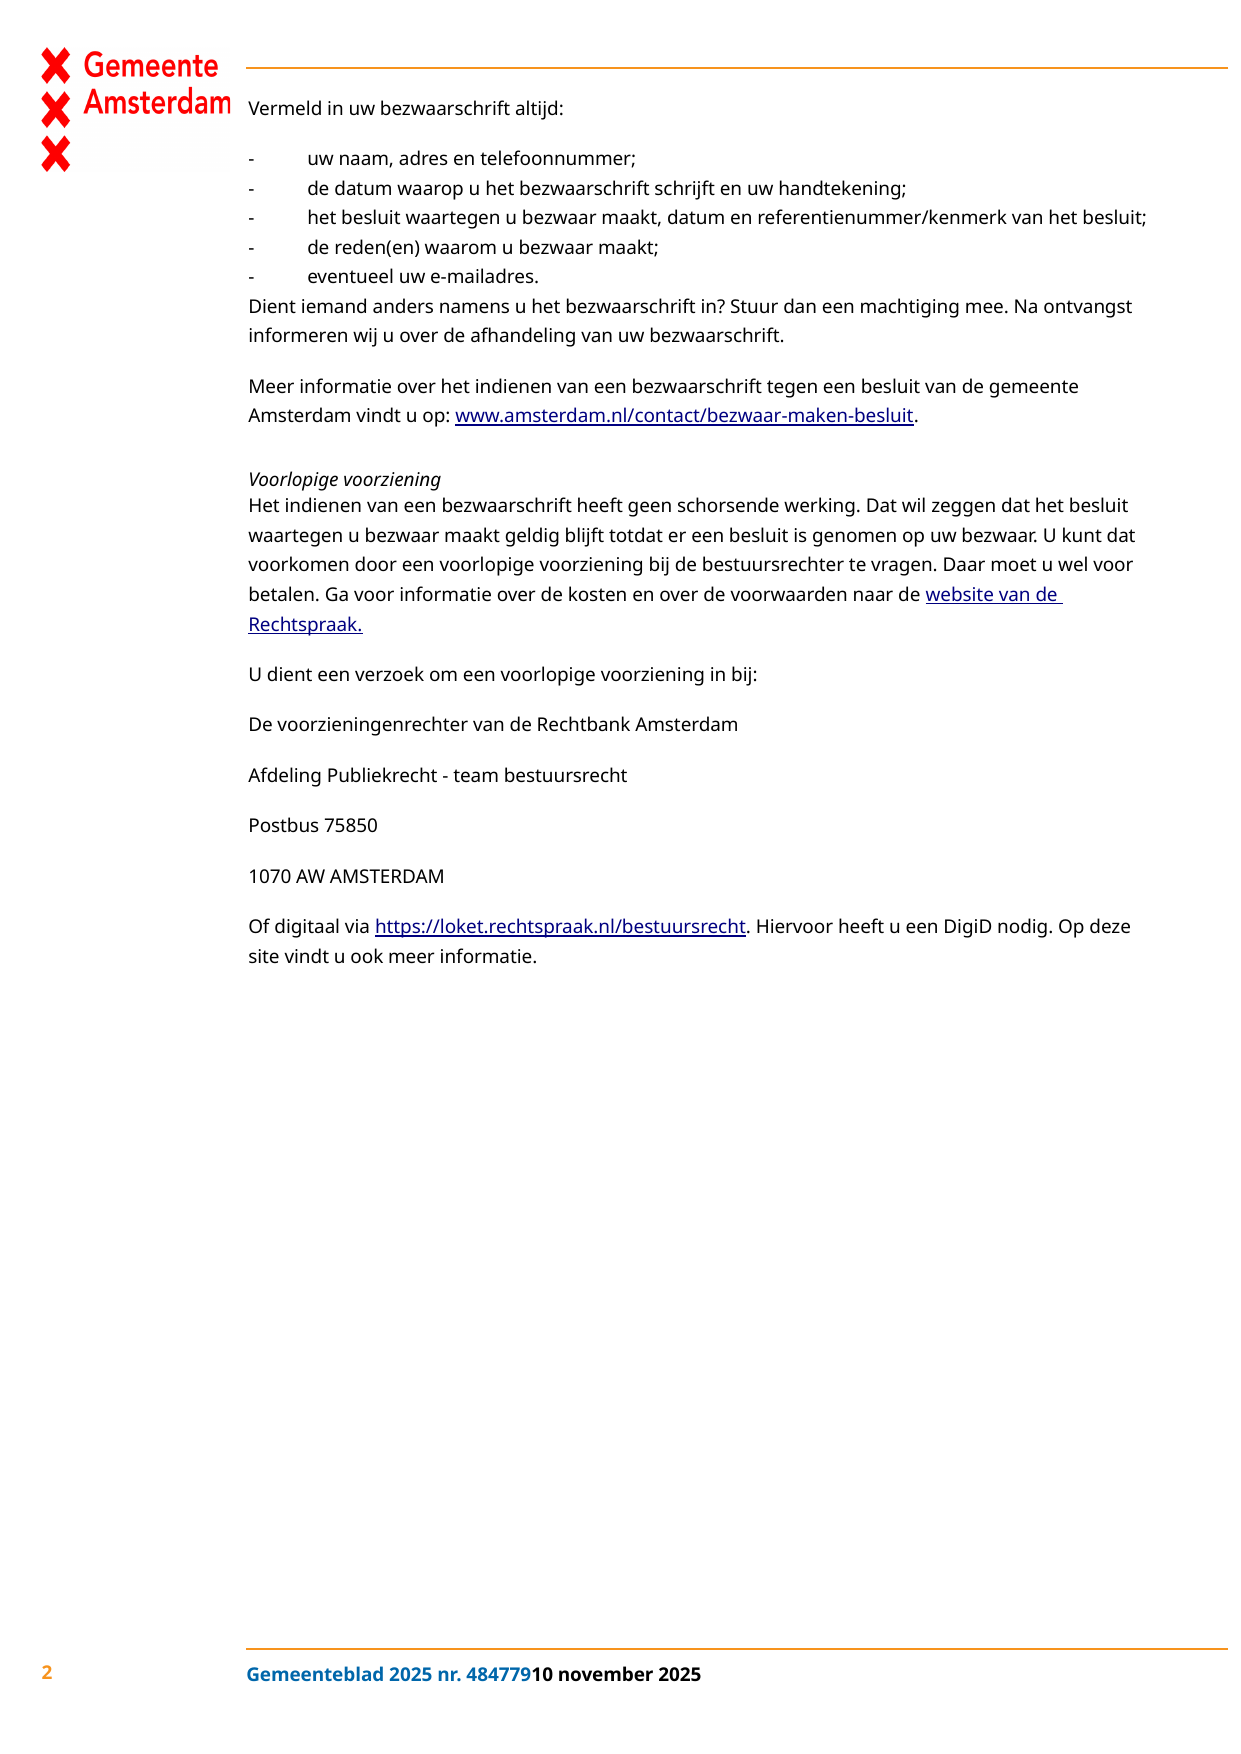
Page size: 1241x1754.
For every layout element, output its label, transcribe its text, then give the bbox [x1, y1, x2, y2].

text Vermeld in uw bezwaarschrift altijd: [248, 95, 1152, 121]
text Voorlopige voorziening [248, 467, 1152, 492]
list de reden(en) waarom u bezwaar maakt; [248, 234, 1152, 260]
text Dient iemand anders namens u het bezwaarschrift in? Stuur dan een machtiging mee. Na ontvangst informeren wij u over de afhandeling van uw bezwaarschrift. [248, 293, 1152, 348]
list eventueel uw e-mailadres. [248, 263, 1152, 289]
text Postbus 75850 [248, 812, 1152, 838]
picture [41, 47, 231, 172]
text 1070 AW AMSTERDAM [248, 863, 1152, 888]
text De voorzieningenrechter van de Rechtbank Amsterdam [248, 712, 1152, 737]
text Of digitaal via https://loket.rechtspraak.nl/bestuursrecht. Hiervoor heeft u een DigiD nodig. Op deze site vindt u ook meer informatie. [248, 913, 1152, 968]
list uw naam, adres en telefoonnummer; [248, 145, 1152, 171]
text Het indienen van een bezwaarschrift heeft geen schorsende werking. Dat wil zeggen dat het besluit waartegen u bezwaar maakt geldig blijft totdat er een besluit is genomen op uw bezwaar. U kunt dat voorkomen door een voorlopige voorziening bij de bestuursrechter te vragen. Daar moet u wel voor betalen. Ga voor informatie over de kosten en over de voorwaarden naar de website van de Rechtspraak. [248, 492, 1152, 636]
text Afdeling Publiekrecht - team bestuursrecht [248, 762, 1152, 788]
list de datum waarop u het bezwaarschrift schrijft en uw handtekening; [248, 175, 1152, 201]
list het besluit waartegen u bezwaar maakt, datum en referentienummer/kenmerk van het besluit; [248, 204, 1152, 230]
text Meer informatie over het indienen van een bezwaarschrift tegen een besluit van de gemeente Amsterdam vindt u op: www.amsterdam.nl/contact/bezwaar-maken-besluit. [248, 373, 1152, 428]
text U dient een verzoek om een voorlopige voorziening in bij: [248, 661, 1152, 687]
